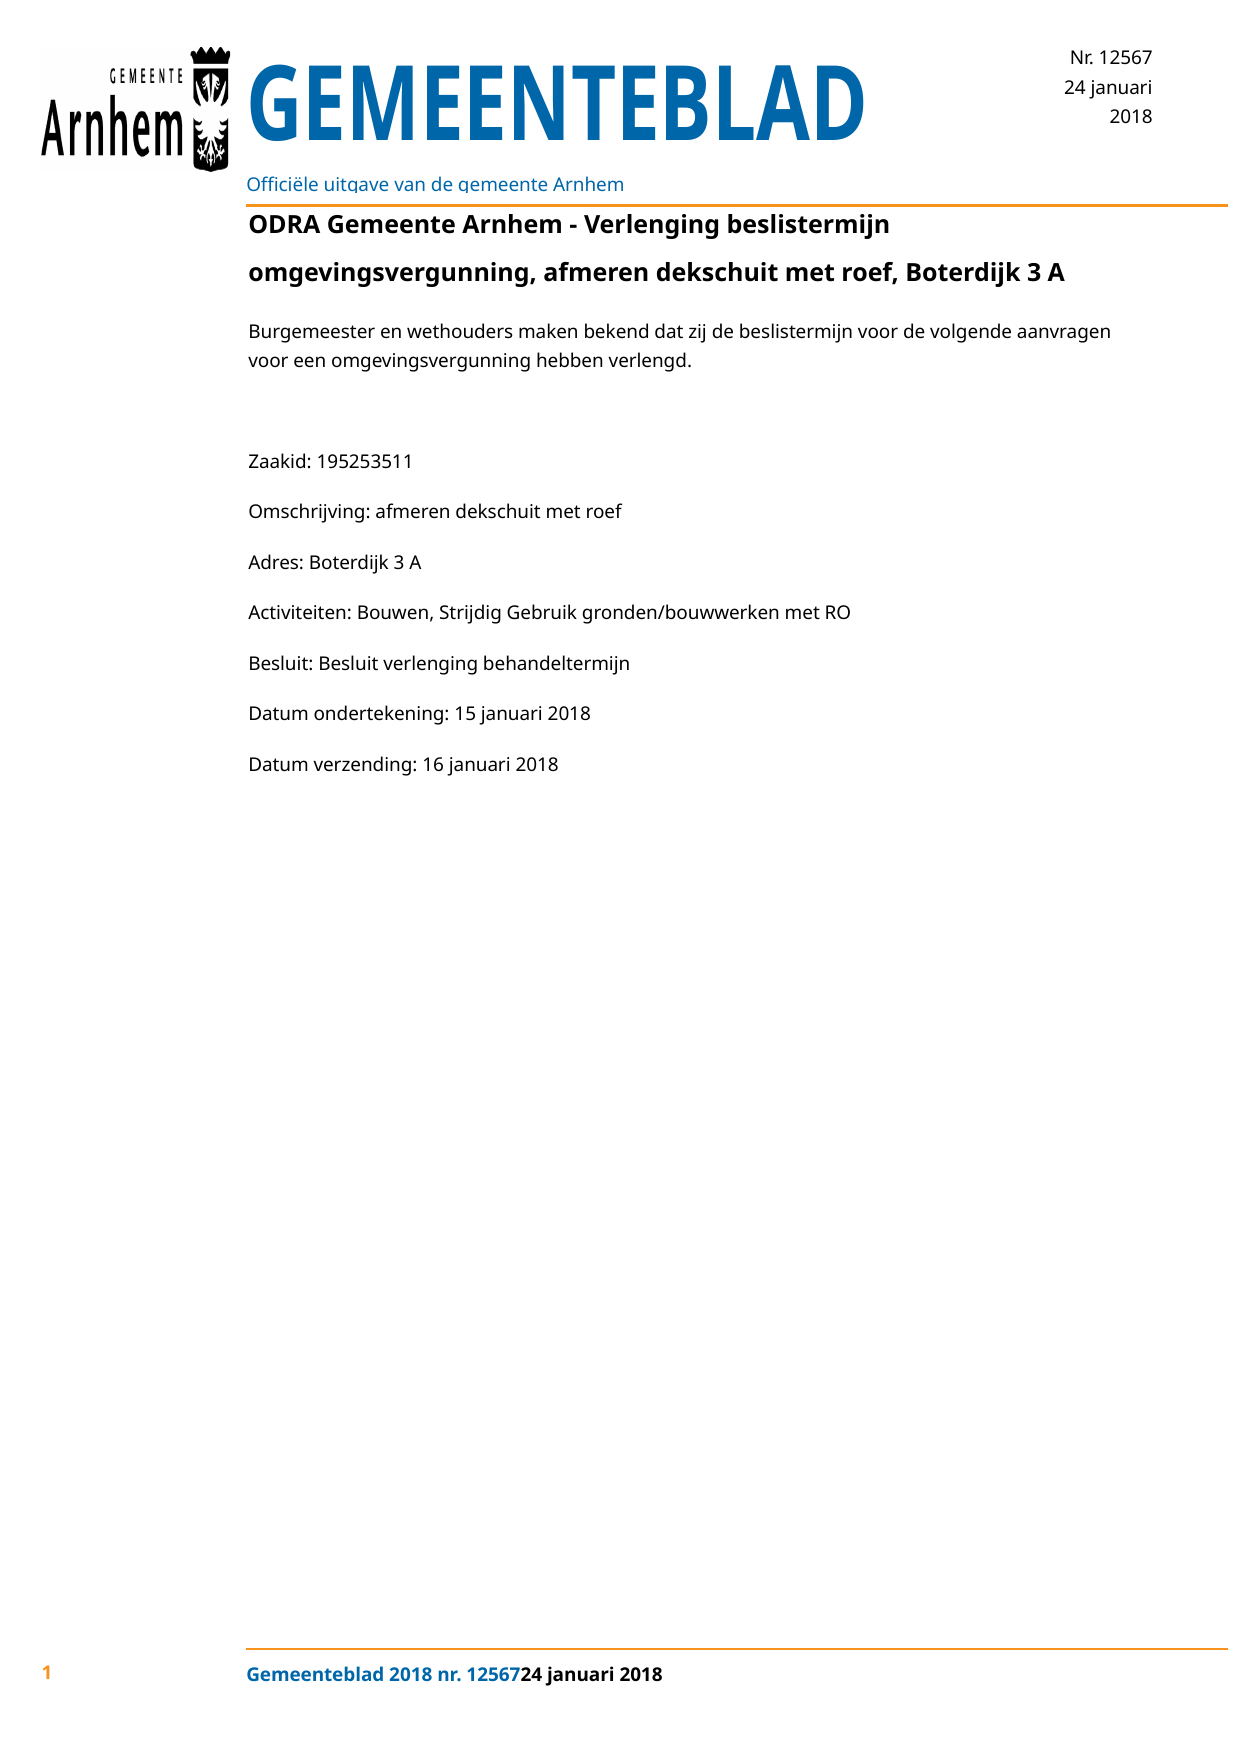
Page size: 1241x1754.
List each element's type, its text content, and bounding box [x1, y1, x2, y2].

text Omschrijving: afmeren dekschuit met roef [248, 499, 1152, 524]
text Activiteiten: Bouwen, Strijdig Gebruik gronden/bouwwerken met RO [248, 599, 1152, 625]
text Besluit: Besluit verlenging behandeltermijn [248, 650, 1152, 676]
text Burgemeester en wethouders maken bekend dat zij de beslistermijn voor de volgende aanvragen voor een omgevingsvergunning hebben verlengd. [248, 318, 1152, 373]
picture [41, 47, 231, 172]
text Datum verzending: 16 januari 2018 [248, 751, 1152, 777]
text ODRA Gemeente Arnhem - Verlenging beslistermijn omgevingsvergunning, afmeren dekschuit met roef, Boterdijk 3 A [248, 207, 1152, 288]
text Adres: Boterdijk 3 A [248, 549, 1152, 575]
text Datum ondertekening: 15 januari 2018 [248, 700, 1152, 726]
text Zaakid: 195253511 [248, 448, 1152, 474]
